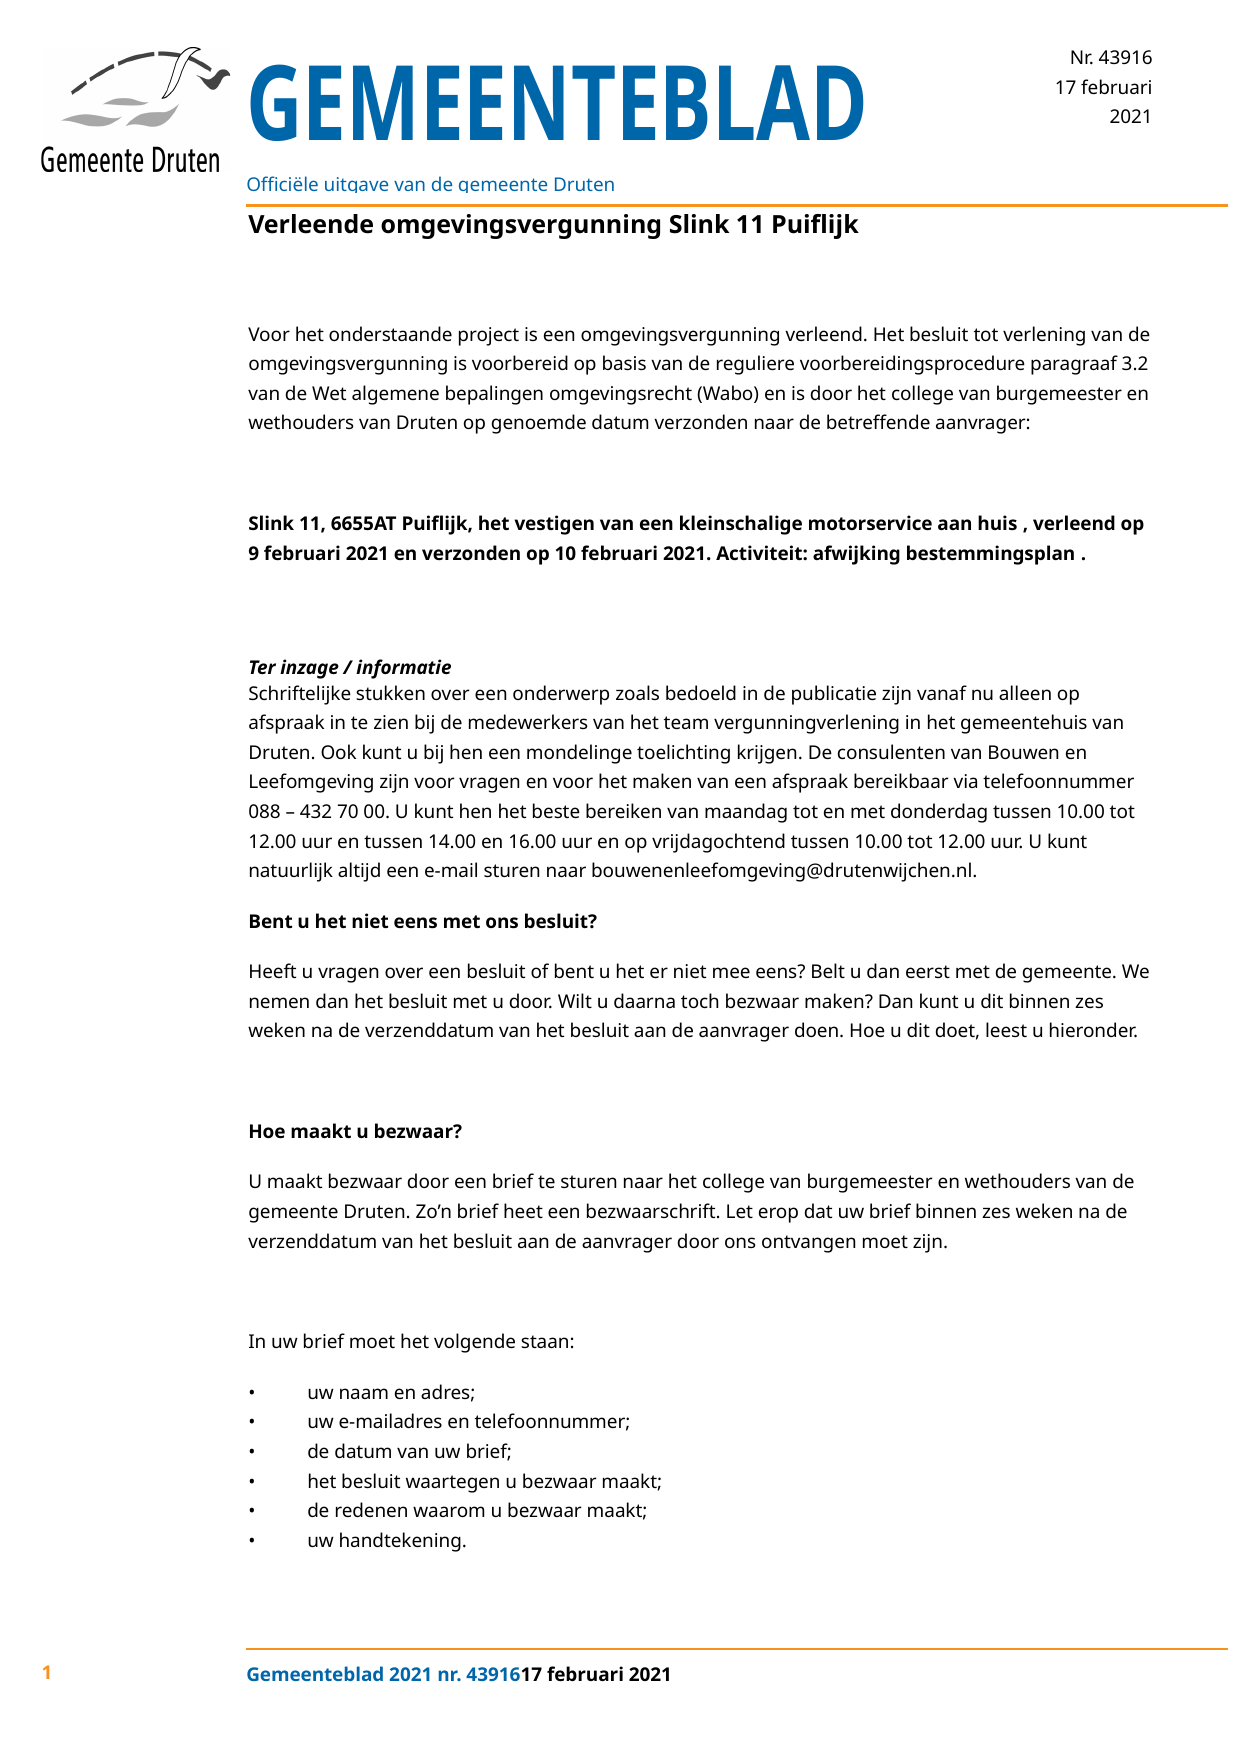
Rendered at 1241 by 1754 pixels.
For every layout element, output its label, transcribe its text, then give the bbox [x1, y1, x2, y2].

text Bent u het niet eens met ons besluit? [248, 908, 1152, 934]
list uw handtekening. [248, 1527, 1152, 1553]
text U maakt bezwaar door een brief te sturen naar het college van burgemeester en wethouders van de gemeente Druten. Zo’n brief heet een bezwaarschrift. Let erop dat uw brief binnen zes weken na de verzenddatum van het besluit aan de aanvrager door ons ontvangen moet zijn. [248, 1169, 1152, 1254]
list uw e-mailadres en telefoonnummer; [248, 1409, 1152, 1434]
text Hoe maakt u bezwaar? [248, 1118, 1152, 1144]
text Verleende omgevingsvergunning Slink 11 Puiflijk [248, 207, 1152, 241]
text Ter inzage / informatie [248, 654, 1152, 680]
list de redenen waarom u bezwaar maakt; [248, 1497, 1152, 1523]
text Voor het onderstaande project is een omgevingsvergunning verleend. Het besluit tot verlening van de omgevingsvergunning is voorbereid op basis van de reguliere voorbereidingsprocedure paragraaf 3.2 van de Wet algemene bepalingen omgevingsrecht (Wabo) en is door het college van burgemeester en wethouders van Druten op genoemde datum verzonden naar de betreffende aanvrager: [248, 321, 1152, 435]
list uw naam en adres; [248, 1379, 1152, 1405]
text Slink 11, 6655AT Puiflijk, het vestigen van een kleinschalige motorservice aan huis , verleend op 9 februari 2021 en verzonden op 10 februari 2021. Activiteit: afwijking bestemmingsplan . [248, 510, 1152, 566]
picture [41, 47, 231, 172]
text Schriftelijke stukken over een onderwerp zoals bedoeld in de publicatie zijn vanaf nu alleen op afspraak in te zien bij de medewerkers van het team vergunningverlening in het gemeentehuis van Druten. Ook kunt u bij hen een mondelinge toelichting krijgen. De consulenten van Bouwen en Leefomgeving zijn voor vragen en voor het maken van een afspraak bereikbaar via telefoonnummer 088 – 432 70 00. U kunt hen het beste bereiken van maandag tot en met donderdag tussen 10.00 tot 12.00 uur en tussen 14.00 en 16.00 uur en op vrijdagochtend tussen 10.00 tot 12.00 uur. U kunt natuurlijk altijd een e-mail sturen naar bouwenenleefomgeving@drutenwijchen.nl. [248, 680, 1152, 883]
list het besluit waartegen u bezwaar maakt; [248, 1468, 1152, 1494]
text In uw brief moet het volgende staan: [248, 1329, 1152, 1354]
text Heeft u vragen over een besluit of bent u het er niet mee eens? Belt u dan eerst met de gemeente. We nemen dan het besluit met u door. Wilt u daarna toch bezwaar maken? Dan kunt u dit binnen zes weken na de verzenddatum van het besluit aan de aanvrager doen. Hoe u dit doet, leest u hieronder. [248, 958, 1152, 1043]
list de datum van uw brief; [248, 1438, 1152, 1464]
